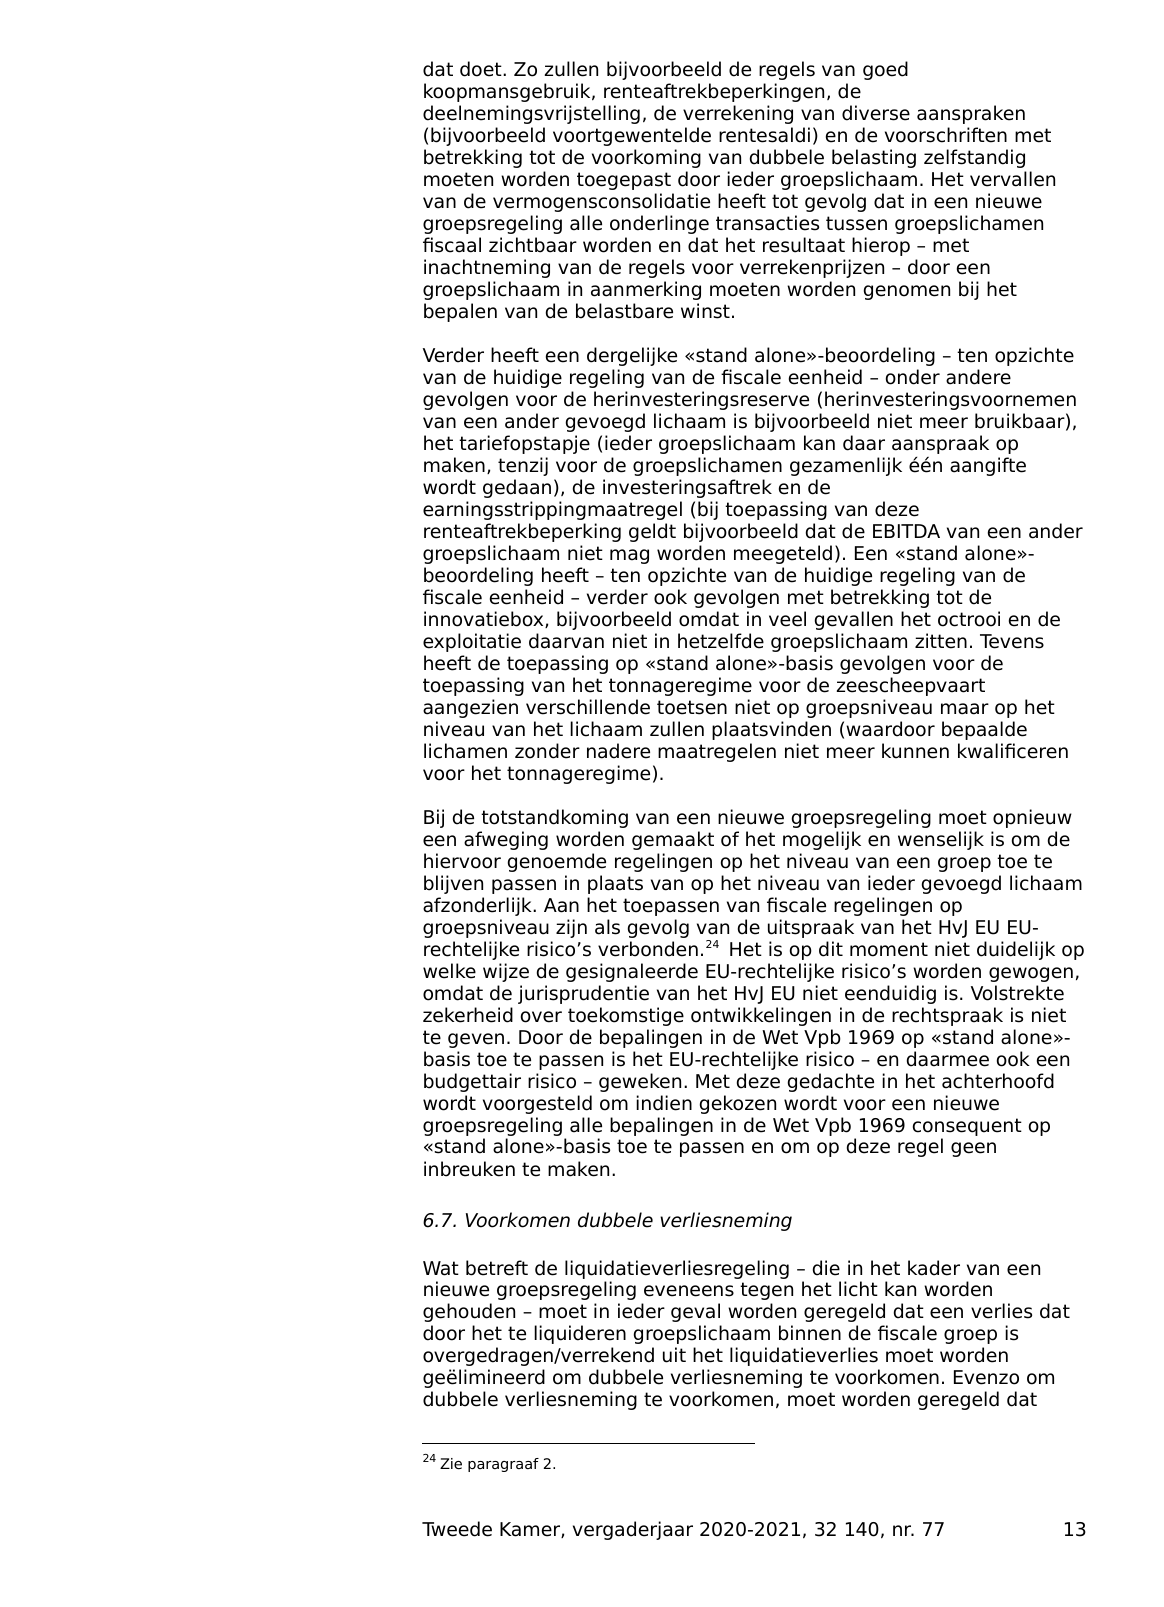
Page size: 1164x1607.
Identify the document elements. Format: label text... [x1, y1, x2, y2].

subtitle 6.7. Voorkomen dubbele verliesneming [422, 1210, 1087, 1232]
text Verder heeft een dergelijke «stand alone»-beoordeling – ten opzichte van de huidige regeling van de fiscale eenheid – onder andere gevolgen voor de herinvesteringsreserve (herinvesteringsvoornemen van een ander gevoegd lichaam is bijvoorbeeld niet meer bruikbaar), het tariefopstapje (ieder groepslichaam kan daar aanspraak op maken, tenzij voor de groepslichamen gezamenlijk één aangifte wordt gedaan), de investeringsaftrek en de earningsstrippingmaatregel (bij toepassing van deze renteaftrekbeperking geldt bijvoorbeeld dat de EBITDA van een ander groepslichaam niet mag worden meegeteld). Een «stand alone»-beoordeling heeft – ten opzichte van de huidige regeling van de fiscale eenheid – verder ook gevolgen met betrekking tot de innovatiebox, bijvoorbeeld omdat in veel gevallen het octrooi en de exploitatie daarvan niet in hetzelfde groepslichaam zitten. Tevens heeft de toepassing op «stand alone»-basis gevolgen voor de toepassing van het tonnageregime voor de zeescheepvaart aangezien verschillende toetsen niet op groepsniveau maar op het niveau van het lichaam zullen plaatsvinden (waardoor bepaalde lichamen zonder nadere maatregelen niet meer kunnen kwalificeren voor het tonnageregime). [422, 345, 1087, 784]
text Zie paragraaf 2. [422, 1452, 1087, 1474]
text Wat betreft de liquidatieverliesregeling – die in het kader van een nieuwe groepsregeling eveneens tegen het licht kan worden gehouden – moet in ieder geval worden geregeld dat een verlies dat door het te liquideren groepslichaam binnen de fiscale groep is overgedragen/verrekend uit het liquidatieverlies moet worden geëlimineerd om dubbele verliesneming te voorkomen. Evenzo om dubbele verliesneming te voorkomen, moet worden geregeld dat [422, 1257, 1087, 1411]
text dat doet. Zo zullen bijvoorbeeld de regels van goed koopmansgebruik, renteaftrekbeperkingen, de deelnemingsvrijstelling, de verrekening van diverse aanspraken (bijvoorbeeld voortgewentelde rentesaldi) en de voorschriften met betrekking tot de voorkoming van dubbele belasting zelfstandig moeten worden toegepast door ieder groepslichaam. Het vervallen van de vermogensconsolidatie heeft tot gevolg dat in een nieuwe groepsregeling alle onderlinge transacties tussen groepslichamen fiscaal zichtbaar worden en dat het resultaat hierop – met inachtneming van de regels voor verrekenprijzen – door een groepslichaam in aanmerking moeten worden genomen bij het bepalen van de belastbare winst. [422, 59, 1087, 323]
text Bij de totstandkoming van een nieuwe groepsregeling moet opnieuw een afweging worden gemaakt of het mogelijk en wenselijk is om de hiervoor genoemde regelingen op het niveau van een groep toe te blijven passen in plaats van op het niveau van ieder gevoegd lichaam afzonderlijk. Aan het toepassen van fiscale regelingen op groepsniveau zijn als gevolg van de uitspraak van het HvJ EU EU-rechtelijke risico’s verbonden. Het is op dit moment niet duidelijk op welke wijze de gesignaleerde EU-rechtelijke risico’s worden gewogen, omdat de jurisprudentie van het HvJ EU niet eenduidig is. Volstrekte zekerheid over toekomstige ontwikkelingen in de rechtspraak is niet te geven. Door de bepalingen in de Wet Vpb 1969 op «stand alone»-basis toe te passen is het EU-rechtelijke risico – en daarmee ook een budgettair risico – geweken. Met deze gedachte in het achterhoofd wordt voorgesteld om indien gekozen wordt voor een nieuwe groepsregeling alle bepalingen in de Wet Vpb 1969 consequent op «stand alone»-basis toe te passen en om op deze regel geen inbreuken te maken. [422, 807, 1087, 1180]
